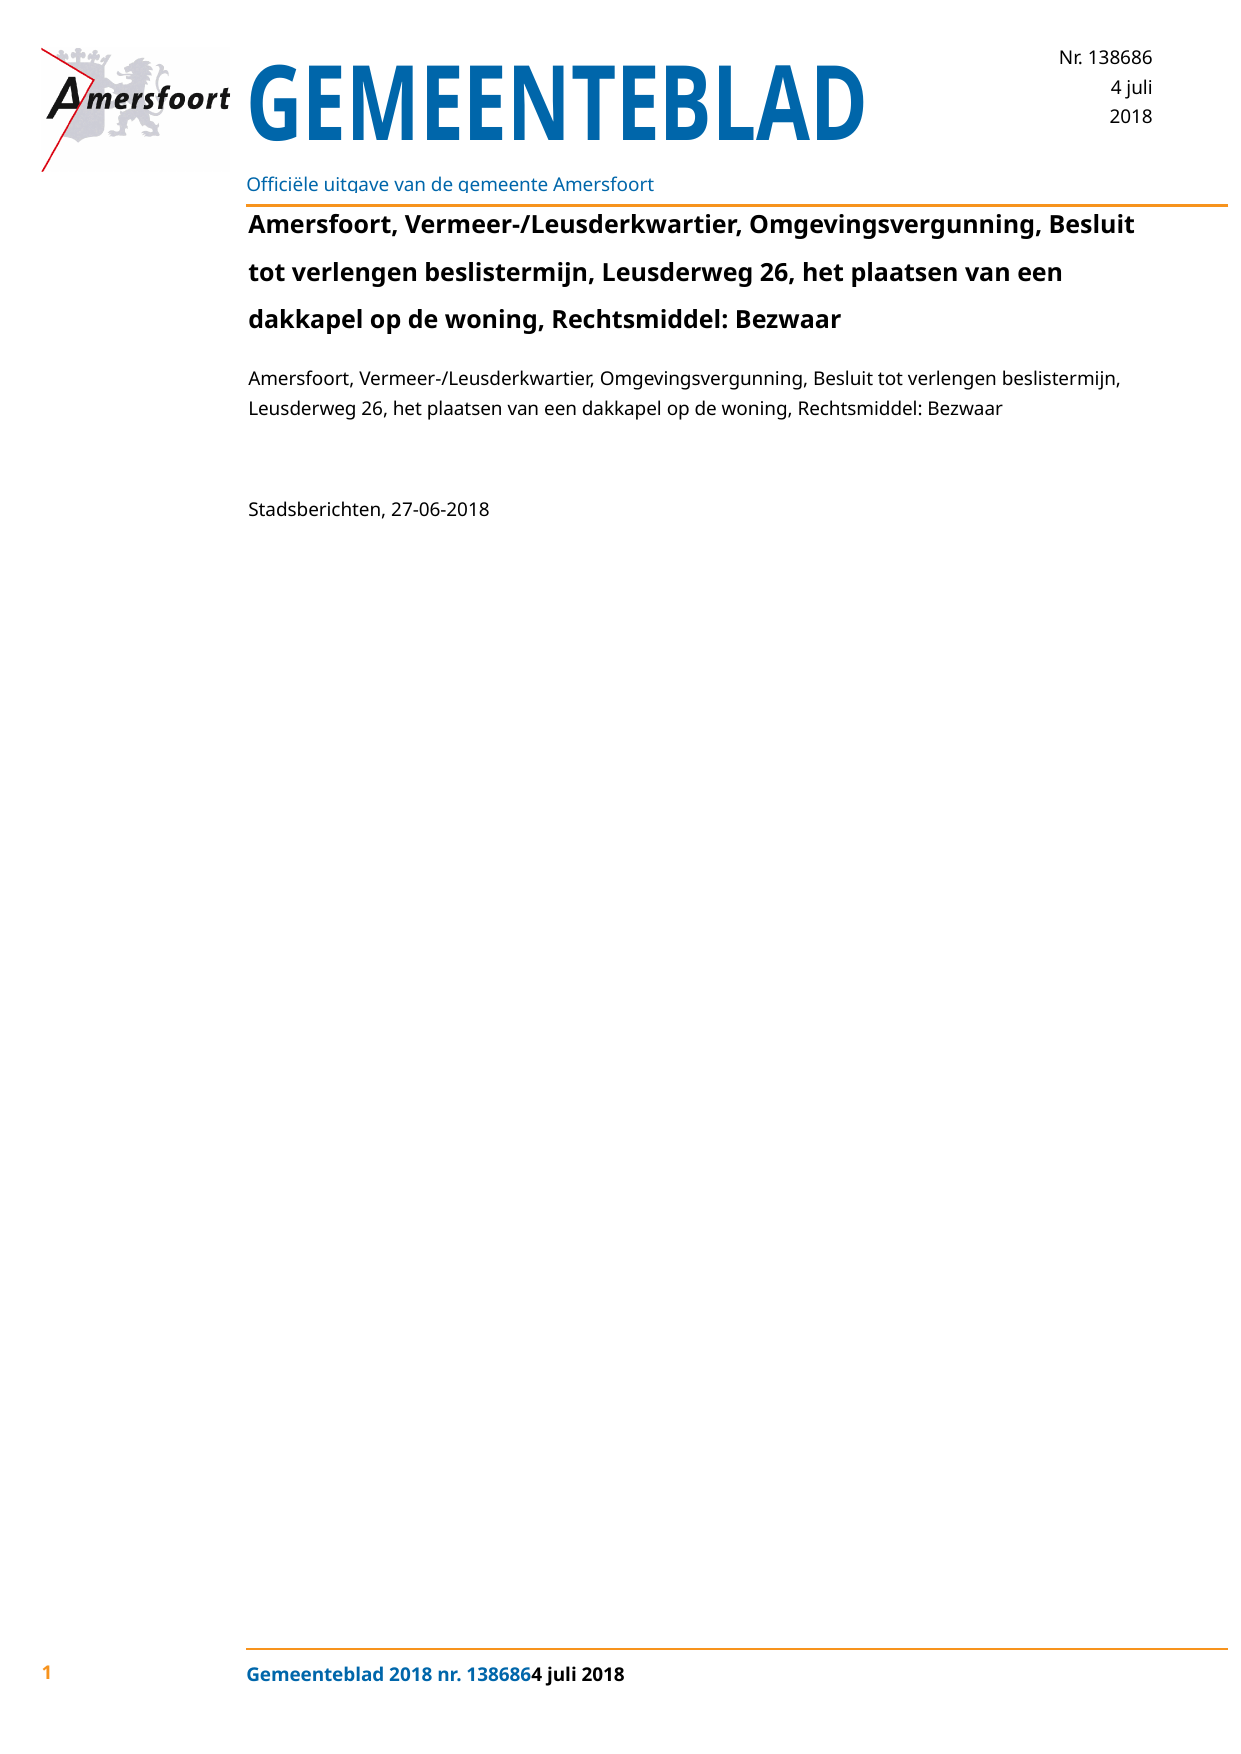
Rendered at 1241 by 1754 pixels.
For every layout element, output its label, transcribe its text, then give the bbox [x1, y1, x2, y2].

text Stadsberichten, 27-06-2018 [248, 496, 1152, 522]
picture [41, 47, 231, 172]
text Amersfoort, Vermeer-/Leusderkwartier, Omgevingsvergunning, Besluit tot verlengen beslistermijn, Leusderweg 26, het plaatsen van een dakkapel op de woning, Rechtsmiddel: Bezwaar [248, 207, 1152, 336]
text Amersfoort, Vermeer-/Leusderkwartier, Omgevingsvergunning, Besluit tot verlengen beslistermijn, Leusderweg 26, het plaatsen van een dakkapel op de woning, Rechtsmiddel: Bezwaar [248, 366, 1152, 421]
